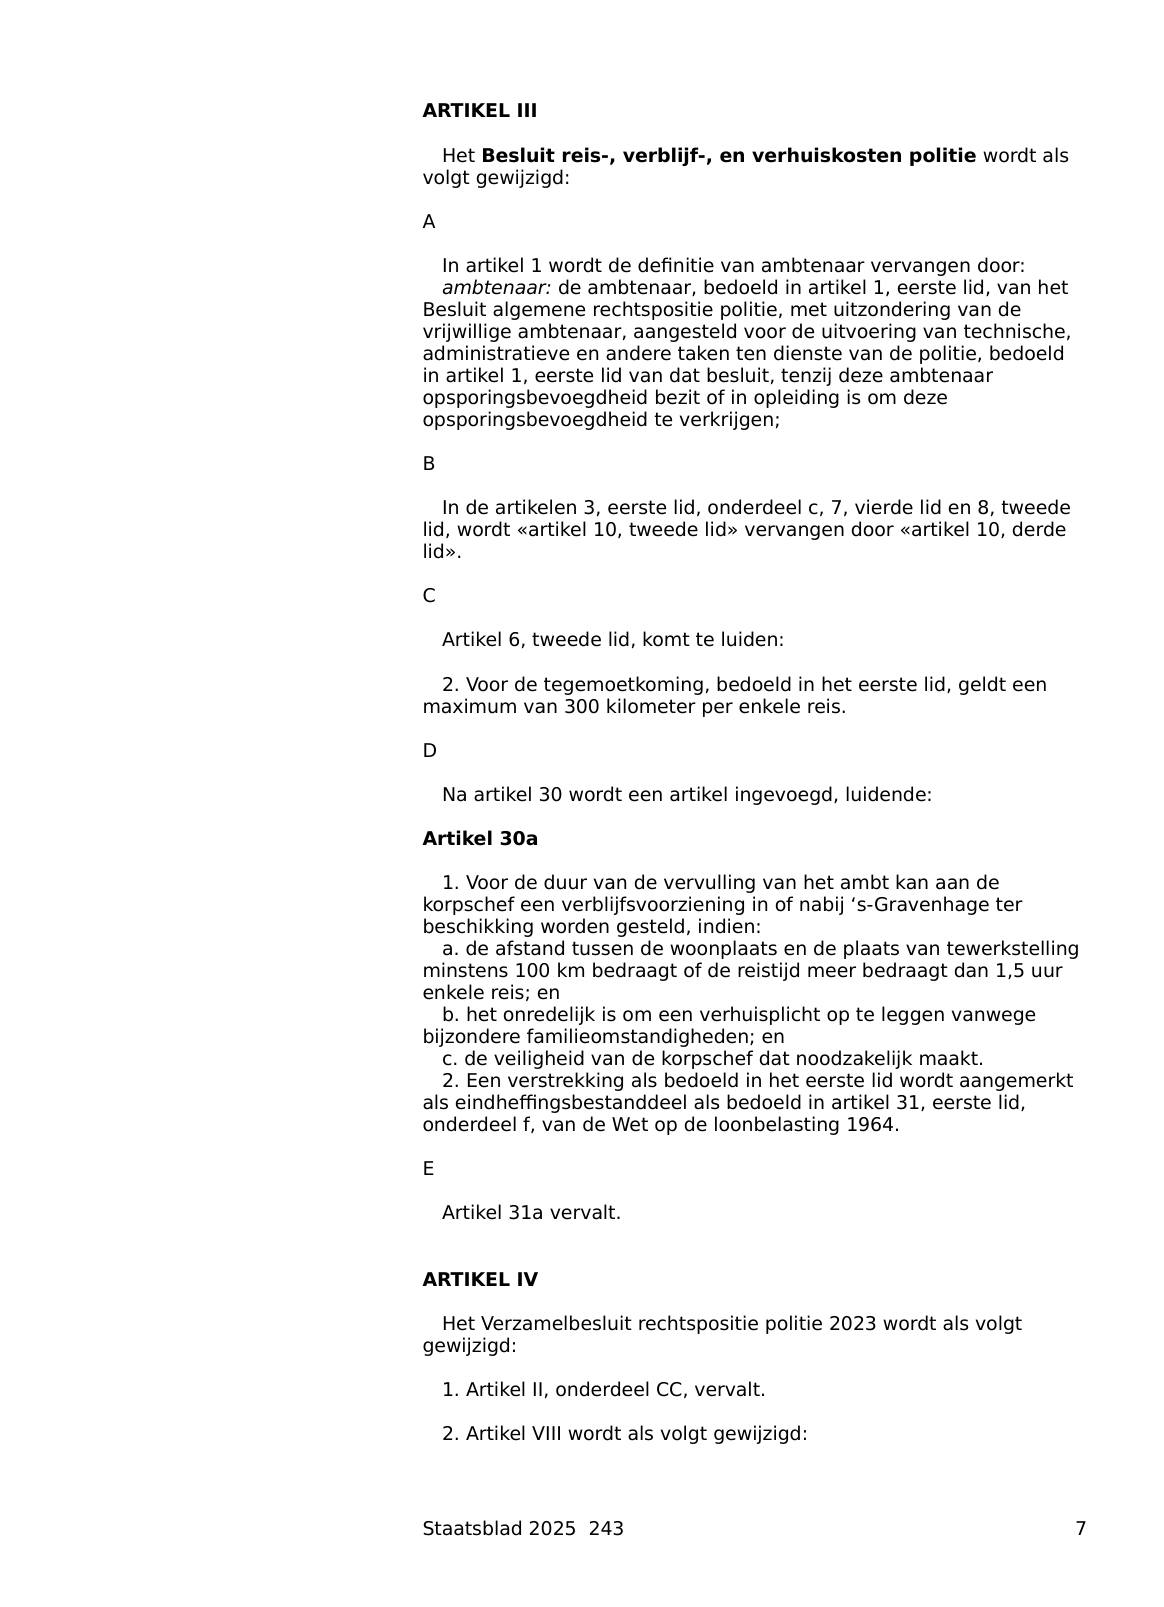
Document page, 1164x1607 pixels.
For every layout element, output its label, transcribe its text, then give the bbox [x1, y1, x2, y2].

text c. de veiligheid van de korpschef dat noodzakelijk maakt. [422, 1048, 1087, 1070]
text Het Besluit reis-, verblijf-, en verhuiskosten politie wordt als volgt gewijzigd: [422, 144, 1087, 188]
text a. de afstand tussen de woonplaats en de plaats van tewerkstelling minstens 100 km bedraagt of de reistijd meer bedraagt dan 1,5 uur enkele reis; en [422, 938, 1087, 1004]
text C [422, 585, 1087, 607]
text A [422, 211, 1087, 233]
text Het Verzamelbesluit rechtspositie politie 2023 wordt als volgt gewijzigd: [422, 1313, 1087, 1357]
text 2. Voor de tegemoetkoming, bedoeld in het eerste lid, geldt een maximum van 300 kilometer per enkele reis. [422, 673, 1087, 717]
text D [422, 740, 1087, 762]
text Artikel 31a vervalt. [422, 1202, 1087, 1224]
subtitle Artikel 30a [422, 828, 1087, 850]
text In artikel 1 wordt de definitie van ambtenaar vervangen door: [422, 255, 1087, 277]
subtitle ARTIKEL IV [422, 1269, 1087, 1291]
text ambtenaar: de ambtenaar, bedoeld in artikel 1, eerste lid, van het Besluit algemene rechtspositie politie, met uitzondering van de vrijwillige ambtenaar, aangesteld voor de uitvoering van technische, administratieve en andere taken ten dienste van de politie, bedoeld in artikel 1, eerste lid van dat besluit, tenzij deze ambtenaar opsporingsbevoegdheid bezit of in opleiding is om deze opsporingsbevoegdheid te verkrijgen; [422, 277, 1087, 431]
text 1. Artikel II, onderdeel CC, vervalt. [422, 1379, 1087, 1401]
text B [422, 453, 1087, 475]
text Artikel 6, tweede lid, komt te luiden: [422, 629, 1087, 651]
text Na artikel 30 wordt een artikel ingevoegd, luidende: [422, 784, 1087, 806]
text 2. Een verstrekking als bedoeld in het eerste lid wordt aangemerkt als eindheffingsbestanddeel als bedoeld in artikel 31, eerste lid, onderdeel f, van de Wet op de loonbelasting 1964. [422, 1070, 1087, 1136]
text E [422, 1158, 1087, 1180]
text In de artikelen 3, eerste lid, onderdeel c, 7, vierde lid en 8, tweede lid, wordt «artikel 10, tweede lid» vervangen door «artikel 10, derde lid». [422, 497, 1087, 563]
text 1. Voor de duur van de vervulling van het ambt kan aan de korpschef een verblijfsvoorziening in of nabij ‘s-Gravenhage ter beschikking worden gesteld, indien: [422, 872, 1087, 938]
subtitle ARTIKEL III [422, 100, 1087, 122]
text 2. Artikel VIII wordt als volgt gewijzigd: [422, 1423, 1087, 1445]
text b. het onredelijk is om een verhuisplicht op te leggen vanwege bijzondere familieomstandigheden; en [422, 1004, 1087, 1048]
